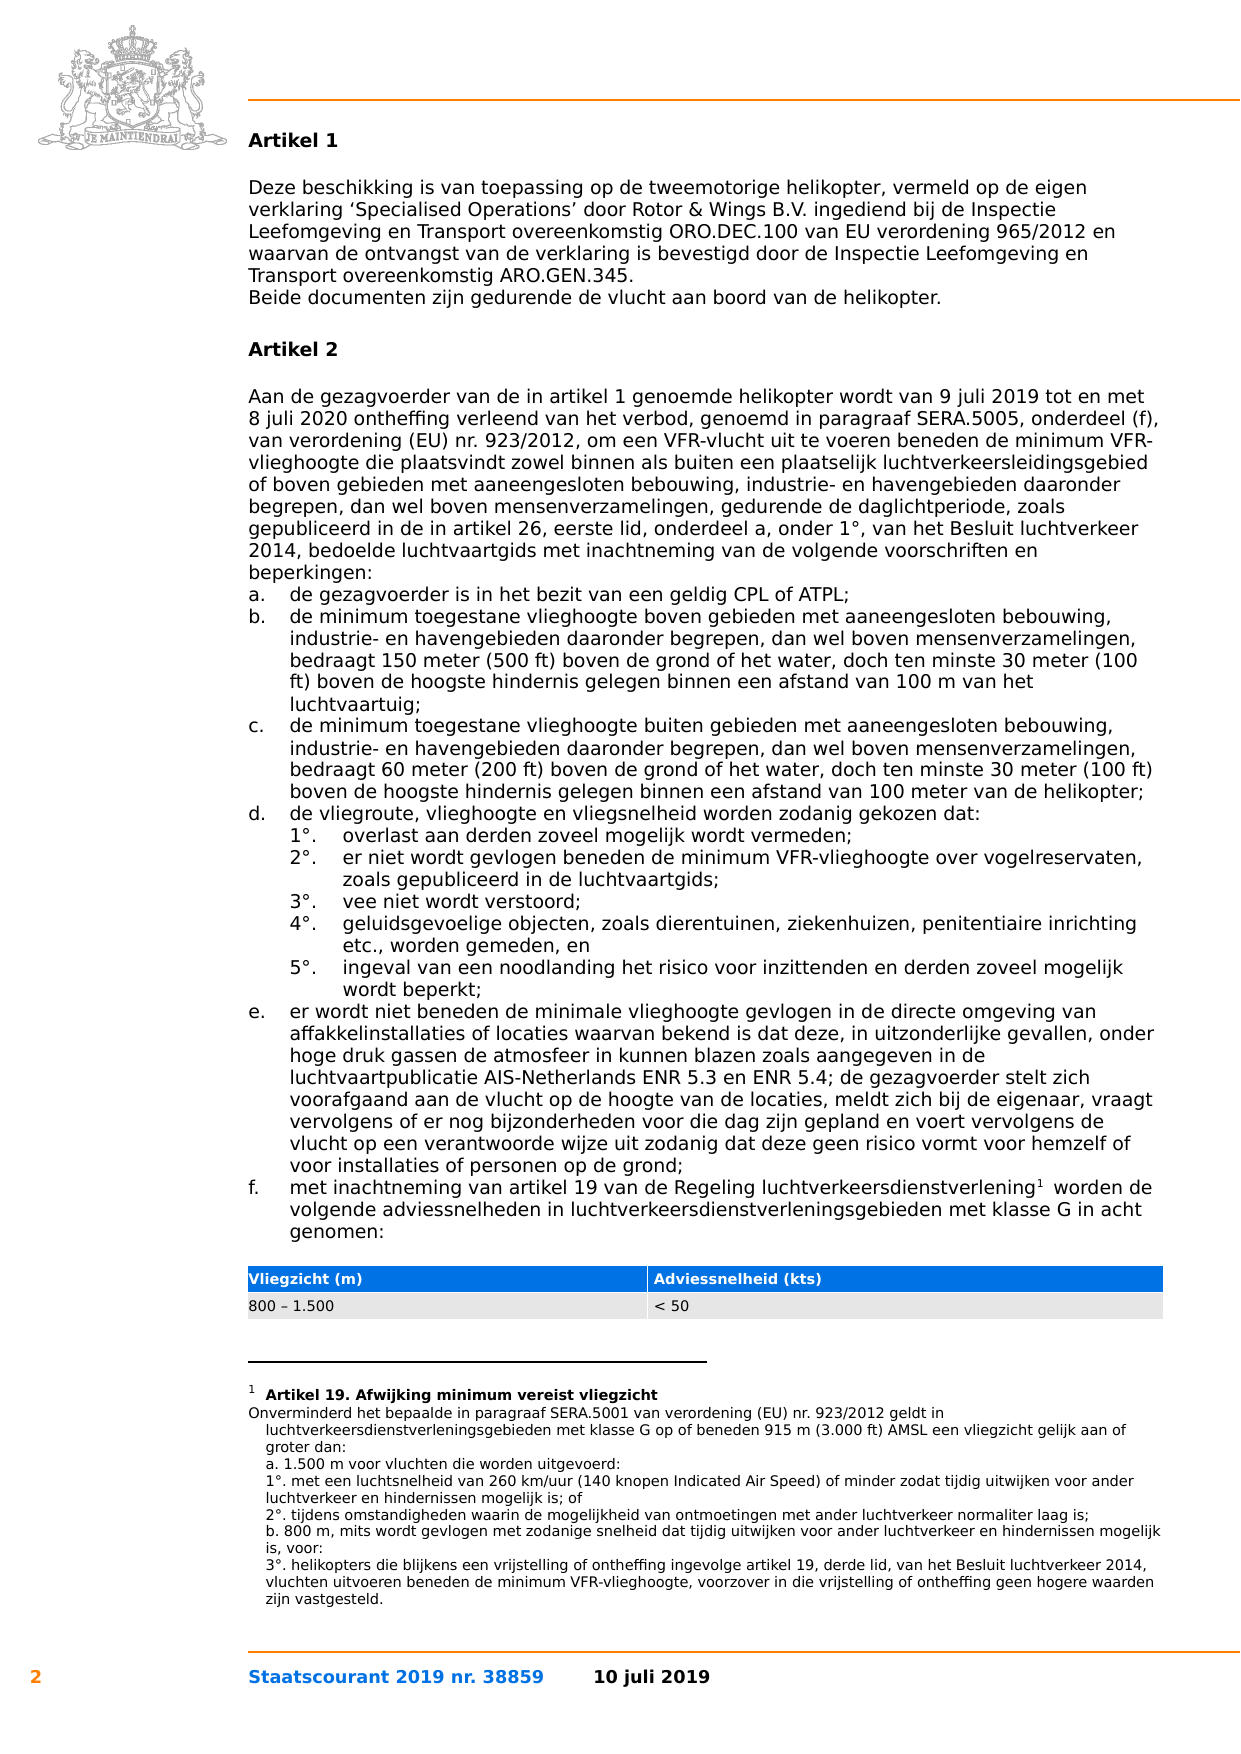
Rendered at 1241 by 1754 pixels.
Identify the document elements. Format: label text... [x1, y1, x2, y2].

text b. 800 m, mits wordt gevlogen met zodanige snelheid dat tijdig uitwijken voor ander luchtverkeer en hindernissen mogelijk is, voor: [265, 1523, 1163, 1557]
text b. de minimum toegestane vlieghoogte boven gebieden met aaneengesloten bebouwing, industrie- en havengebieden daaronder begrepen, dan wel boven mensenverzamelingen, bedraagt 150 meter (500 ft) boven de grond of het water, doch ten minste 30 meter (100 ft) boven de hoogste hindernis gelegen binnen een afstand van 100 m van het luchtvaartuig; [248, 606, 1163, 715]
text 2°. er niet wordt gevlogen beneden de minimum VFR-vlieghoogte over vogelreservaten, zoals gepubliceerd in de luchtvaartgids; [289, 847, 1163, 891]
subtitle Artikel 1 [248, 130, 1163, 152]
text a. 1.500 m voor vluchten die worden uitgevoerd: [265, 1456, 1163, 1473]
text 3°. vee niet wordt verstoord; [289, 891, 1163, 913]
text e. er wordt niet beneden de minimale vlieghoogte gevlogen in de directe omgeving van affakkelinstallaties of locaties waarvan bekend is dat deze, in uitzonderlijke gevallen, onder hoge druk gassen de atmosfeer in kunnen blazen zoals aangegeven in de luchtvaartpublicatie AIS-Netherlands ENR 5.3 en ENR 5.4; de gezagvoerder stelt zich voorafgaand aan de vlucht op de hoogte van de locaties, meldt zich bij de eigenaar, vraagt vervolgens of er nog bijzonderheden voor die dag zijn gepland en voert vervolgens de vlucht op een verantwoorde wijze uit zodanig dat deze geen risico vormt voor hemzelf of voor installaties of personen op de grond; [248, 1001, 1163, 1177]
text Artikel 19. Afwijking minimum vereist vliegzicht [248, 1383, 1163, 1405]
text Onverminderd het bepaalde in paragraaf SERA.5001 van verordening (EU) nr. 923/2012 geldt in luchtverkeersdienstverleningsgebieden met klasse G op of beneden 915 m (3.000 ft) AMSL een vliegzicht gelijk aan of groter dan: [248, 1405, 1163, 1456]
text 1°. overlast aan derden zoveel mogelijk wordt vermeden; [289, 825, 1163, 847]
table_header Adviessnelheid (kts) [648, 1266, 1163, 1292]
text c. de minimum toegestane vlieghoogte buiten gebieden met aaneengesloten bebouwing, industrie- en havengebieden daaronder begrepen, dan wel boven mensenverzamelingen, bedraagt 60 meter (200 ft) boven de grond of het water, doch ten minste 30 meter (100 ft) boven de hoogste hindernis gelegen binnen een afstand van 100 meter van de helikopter; [248, 715, 1163, 803]
text 2°. tijdens omstandigheden waarin de mogelijkheid van ontmoetingen met ander luchtverkeer normaliter laag is; [265, 1507, 1163, 1523]
text 5°. ingeval van een noodlanding het risico voor inzittenden en derden zoveel mogelijk wordt beperkt; [289, 957, 1163, 1001]
text f. met inachtneming van artikel 19 van de Regeling luchtverkeersdienstverlening worden de volgende adviessnelheden in luchtverkeersdienstverleningsgebieden met klasse G in acht genomen: [248, 1177, 1163, 1243]
table_cell < 50 [648, 1293, 1163, 1319]
text a. de gezagvoerder is in het bezit van een geldig CPL of ATPL; [248, 583, 1163, 606]
text Beide documenten zijn gedurende de vlucht aan boord van de helikopter. [248, 287, 1163, 309]
text Deze beschikking is van toepassing op de tweemotorige helikopter, vermeld op de eigen verklaring ‘Specialised Operations’ door Rotor & Wings B.V. ingediend bij de Inspectie Leefomgeving en Transport overeenkomstig ORO.DEC.100 van EU verordening 965/2012 en waarvan de ontvangst van de verklaring is bevestigd door de Inspectie Leefomgeving en Transport overeenkomstig ARO.GEN.345. [248, 177, 1163, 287]
text d. de vliegroute, vlieghoogte en vliegsnelheid worden zodanig gekozen dat: [248, 803, 1163, 825]
table_cell 800 – 1.500 [248, 1293, 647, 1319]
text Aan de gezagvoerder van de in artikel 1 genoemde helikopter wordt van 9 juli 2019 tot en met 8 juli 2020 ontheffing verleend van het verbod, genoemd in paragraaf SERA.5005, onderdeel (f), van verordening (EU) nr. 923/2012, om een VFR-vlucht uit te voeren beneden de minimum VFR-vlieghoogte die plaatsvindt zowel binnen als buiten een plaatselijk luchtverkeersleidingsgebied of boven gebieden met aaneengesloten bebouwing, industrie- en havengebieden daaronder begrepen, dan wel boven mensenverzamelingen, gedurende de daglichtperiode, zoals gepubliceerd in de in artikel 26, eerste lid, onderdeel a, onder 1°, van het Besluit luchtverkeer 2014, bedoelde luchtvaartgids met inachtneming van de volgende voorschriften en beperkingen: [248, 386, 1163, 583]
picture [38, 25, 227, 150]
subtitle Artikel 2 [248, 339, 1163, 361]
text 4°. geluidsgevoelige objecten, zoals dierentuinen, ziekenhuizen, penitentiaire inrichting etc., worden gemeden, en [289, 913, 1163, 957]
text 3°. helikopters die blijkens een vrijstelling of ontheffing ingevolge artikel 19, derde lid, van het Besluit luchtverkeer 2014, vluchten uitvoeren beneden de minimum VFR-vlieghoogte, voorzover in die vrijstelling of ontheffing geen hogere waarden zijn vastgesteld. [265, 1557, 1163, 1608]
table_header Vliegzicht (m) [248, 1266, 647, 1292]
text 1°. met een luchtsnelheid van 260 km/uur (140 knopen Indicated Air Speed) of minder zodat tijdig uitwijken voor ander luchtverkeer en hindernissen mogelijk is; of [265, 1473, 1163, 1507]
